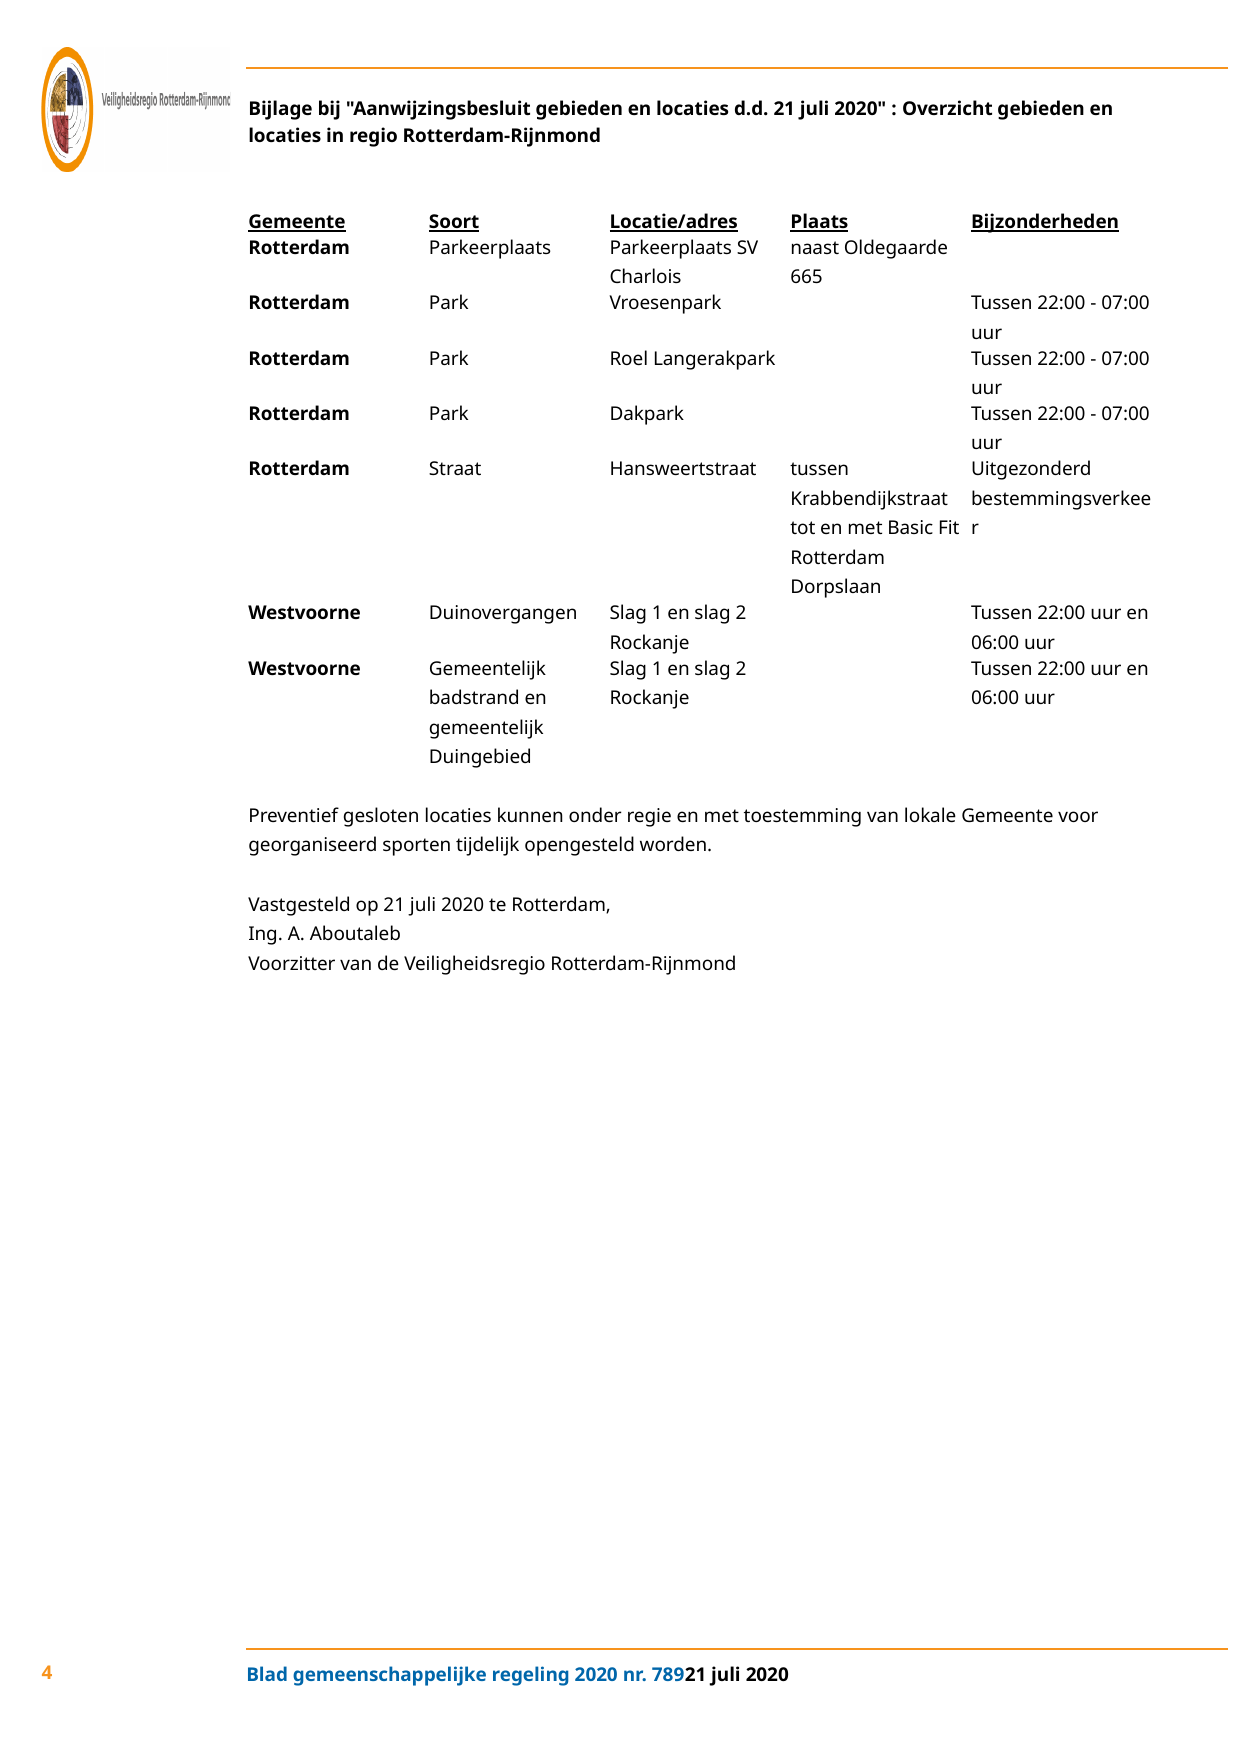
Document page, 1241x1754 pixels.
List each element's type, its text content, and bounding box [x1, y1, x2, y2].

table_cell Parkeerplaats SV Charlois [609, 234, 790, 289]
text Bijlage bij "Aanwijzingsbesluit gebieden en locaties d.d. 21 juli 2020" : Overzicht gebieden en locaties in regio Rotterdam-Rijnmond [248, 95, 1152, 149]
table_header Bijzonderheden [971, 208, 1152, 234]
table_cell Tussen 22:00 - 07:00 uur [971, 345, 1152, 400]
table_cell Tussen 22:00 - 07:00 uur [971, 400, 1152, 455]
table_cell Duinovergangen [429, 599, 609, 655]
table_cell Parkeerplaats [429, 234, 609, 289]
table_cell Rotterdam [248, 455, 429, 599]
table_cell Straat [429, 455, 609, 599]
text Ing. A. Aboutaleb [248, 920, 1152, 946]
table_cell Slag 1 en slag 2 Rockanje [609, 599, 790, 655]
table_cell Rotterdam [248, 345, 429, 400]
table_cell Westvoorne [248, 655, 429, 769]
table_header Plaats [790, 208, 971, 234]
table_cell [790, 289, 971, 345]
table_cell Rotterdam [248, 234, 429, 289]
text Preventief gesloten locaties kunnen onder regie en met toestemming van lokale Gemeente voor georganiseerd sporten tijdelijk opengesteld worden. [248, 802, 1152, 857]
table_cell Roel Langerakpark [609, 345, 790, 400]
table_cell Tussen 22:00 uur en 06:00 uur [971, 655, 1152, 769]
table_cell [790, 400, 971, 455]
table_cell Westvoorne [248, 599, 429, 655]
table_header Locatie/adres [609, 208, 790, 234]
table_cell [790, 655, 971, 769]
table_cell Rotterdam [248, 400, 429, 455]
table_cell Hansweertstraat [609, 455, 790, 599]
table_cell Tussen 22:00 uur en 06:00 uur [971, 599, 1152, 655]
text Vastgesteld op 21 juli 2020 te Rotterdam, [248, 891, 1152, 916]
table_cell Dakpark [609, 400, 790, 455]
table_cell [971, 234, 1152, 289]
table_cell Gemeentelijk badstrand en gemeentelijk Duingebied [429, 655, 609, 769]
table_cell Slag 1 en slag 2 Rockanje [609, 655, 790, 769]
table_cell Park [429, 345, 609, 400]
table_cell Park [429, 289, 609, 345]
table_cell Park [429, 400, 609, 455]
table_header Gemeente [248, 208, 429, 234]
table_header Soort [429, 208, 609, 234]
table_cell Uitgezonderd bestemmingsverkeer [971, 455, 1152, 599]
table_cell [790, 599, 971, 655]
table_cell Vroesenpark [609, 289, 790, 345]
table_cell tussen Krabbendijkstraat tot en met Basic Fit Rotterdam Dorpslaan [790, 455, 971, 599]
table_cell Rotterdam [248, 289, 429, 345]
text Voorzitter van de Veiligheidsregio Rotterdam-Rijnmond [248, 950, 1152, 976]
table_cell naast Oldegaarde 665 [790, 234, 971, 289]
table_cell Tussen 22:00 - 07:00 uur [971, 289, 1152, 345]
table_cell [790, 345, 971, 400]
picture [41, 47, 231, 172]
